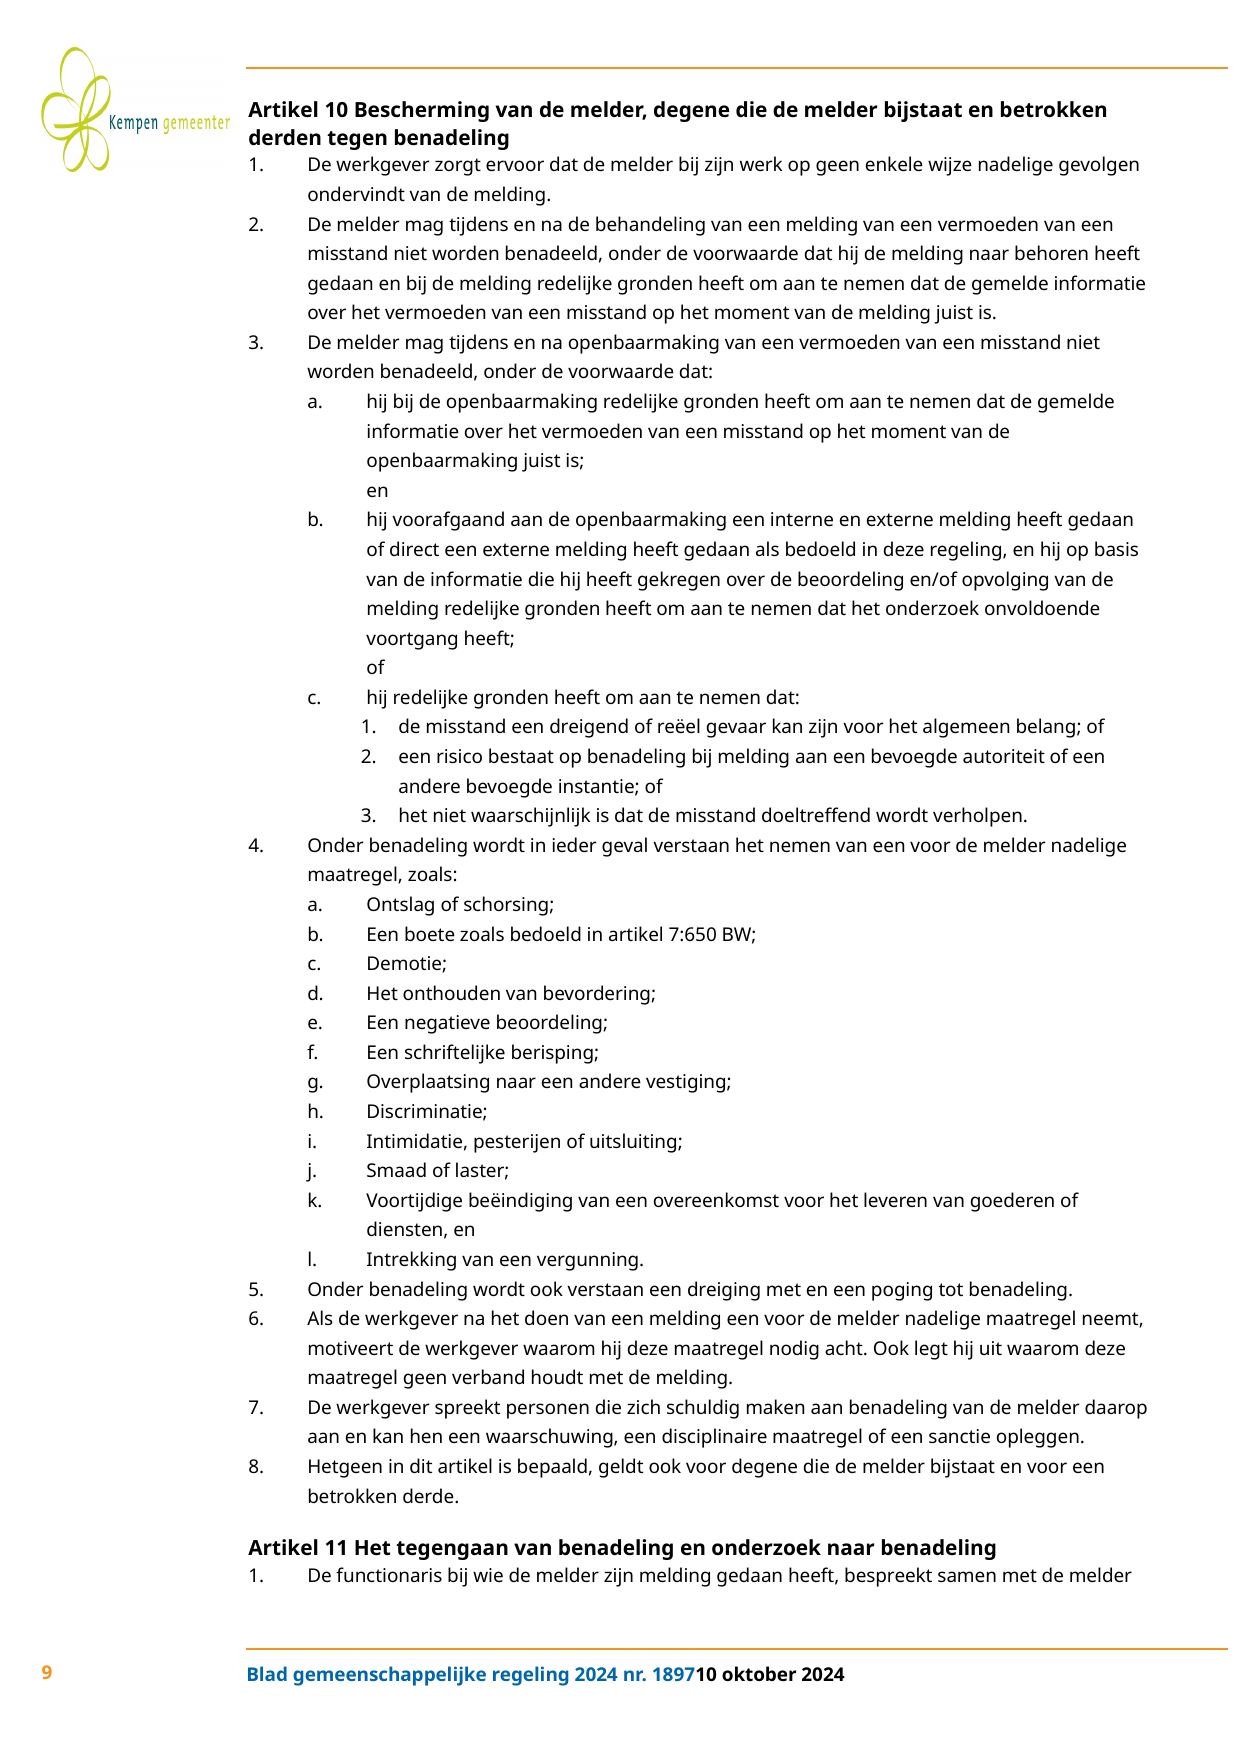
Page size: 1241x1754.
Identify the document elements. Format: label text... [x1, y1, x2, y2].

list Een boete zoals bedoeld in artikel 7:650 BW; [307, 921, 1152, 947]
list Demotie; [307, 950, 1152, 976]
list of [307, 654, 1152, 680]
list Smaad of laster; [307, 1157, 1152, 1183]
text Artikel 10 Bescherming van de melder, degene die de melder bijstaat en betrokken derden tegen benadeling [248, 95, 1152, 152]
list Intrekking van een vergunning. [307, 1246, 1152, 1272]
list Hetgeen in dit artikel is bepaald, geldt ook voor degene die de melder bijstaat en voor een betrokken derde. [248, 1453, 1152, 1509]
list Een schriftelijke berisping; [307, 1039, 1152, 1065]
list Onder benadeling wordt in ieder geval verstaan het nemen van een voor de melder nadelige maatregel, zoals: [248, 832, 1152, 887]
list de misstand een dreigend of reëel gevaar kan zijn voor het algemeen belang; of [361, 714, 1152, 739]
list Overplaatsing naar een andere vestiging; [307, 1069, 1152, 1094]
list Intimidatie, pesterijen of uitsluiting; [307, 1128, 1152, 1154]
list hij bij de openbaarmaking redelijke gronden heeft om aan te nemen dat de gemelde informatie over het vermoeden van een misstand op het moment van de openbaarmaking juist is; [307, 388, 1152, 473]
text Artikel 11 Het tegengaan van benadeling en onderzoek naar benadeling [248, 1533, 1152, 1562]
list hij redelijke gronden heeft om aan te nemen dat: [307, 684, 1152, 710]
list De werkgever spreekt personen die zich schuldig maken aan benadeling van de melder daarop aan en kan hen een waarschuwing, een disciplinaire maatregel of een sanctie opleggen. [248, 1394, 1152, 1449]
list De werkgever zorgt ervoor dat de melder bij zijn werk op geen enkele wijze nadelige gevolgen ondervindt van de melding. [248, 152, 1152, 207]
list Voortijdige beëindiging van een overeenkomst voor het leveren van goederen of diensten, en [307, 1187, 1152, 1242]
list Discriminatie; [307, 1098, 1152, 1124]
list een risico bestaat op benadeling bij melding aan een bevoegde autoriteit of een andere bevoegde instantie; of [361, 743, 1152, 799]
list Een negatieve beoordeling; [307, 1009, 1152, 1035]
list hij voorafgaand aan de openbaarmaking een interne en externe melding heeft gedaan of direct een externe melding heeft gedaan als bedoeld in deze regeling, en hij op basis van de informatie die hij heeft gekregen over de beoordeling en/of opvolging van de melding redelijke gronden heeft om aan te nemen dat het onderzoek onvoldoende voortgang heeft; [307, 507, 1152, 651]
list De melder mag tijdens en na openbaarmaking van een vermoeden van een misstand niet worden benadeeld, onder de voorwaarde dat: [248, 329, 1152, 384]
list Als de werkgever na het doen van een melding een voor de melder nadelige maatregel neemt, motiveert de werkgever waarom hij deze maatregel nodig acht. Ook legt hij uit waarom deze maatregel geen verband houdt met de melding. [248, 1305, 1152, 1390]
list De functionaris bij wie de melder zijn melding gedaan heeft, bespreekt samen met de melder [248, 1562, 1152, 1587]
list Onder benadeling wordt ook verstaan een dreiging met en een poging tot benadeling. [248, 1276, 1152, 1302]
list Het onthouden van bevordering; [307, 980, 1152, 1006]
list Ontslag of schorsing; [307, 891, 1152, 917]
list De melder mag tijdens en na de behandeling van een melding van een vermoeden van een misstand niet worden benadeeld, onder de voorwaarde dat hij de melding naar behoren heeft gedaan en bij de melding redelijke gronden heeft om aan te nemen dat de gemelde informatie over het vermoeden van een misstand op het moment van de melding juist is. [248, 211, 1152, 325]
list het niet waarschijnlijk is dat de misstand doeltreffend wordt verholpen. [361, 802, 1152, 828]
picture [41, 47, 231, 172]
list en [307, 477, 1152, 503]
